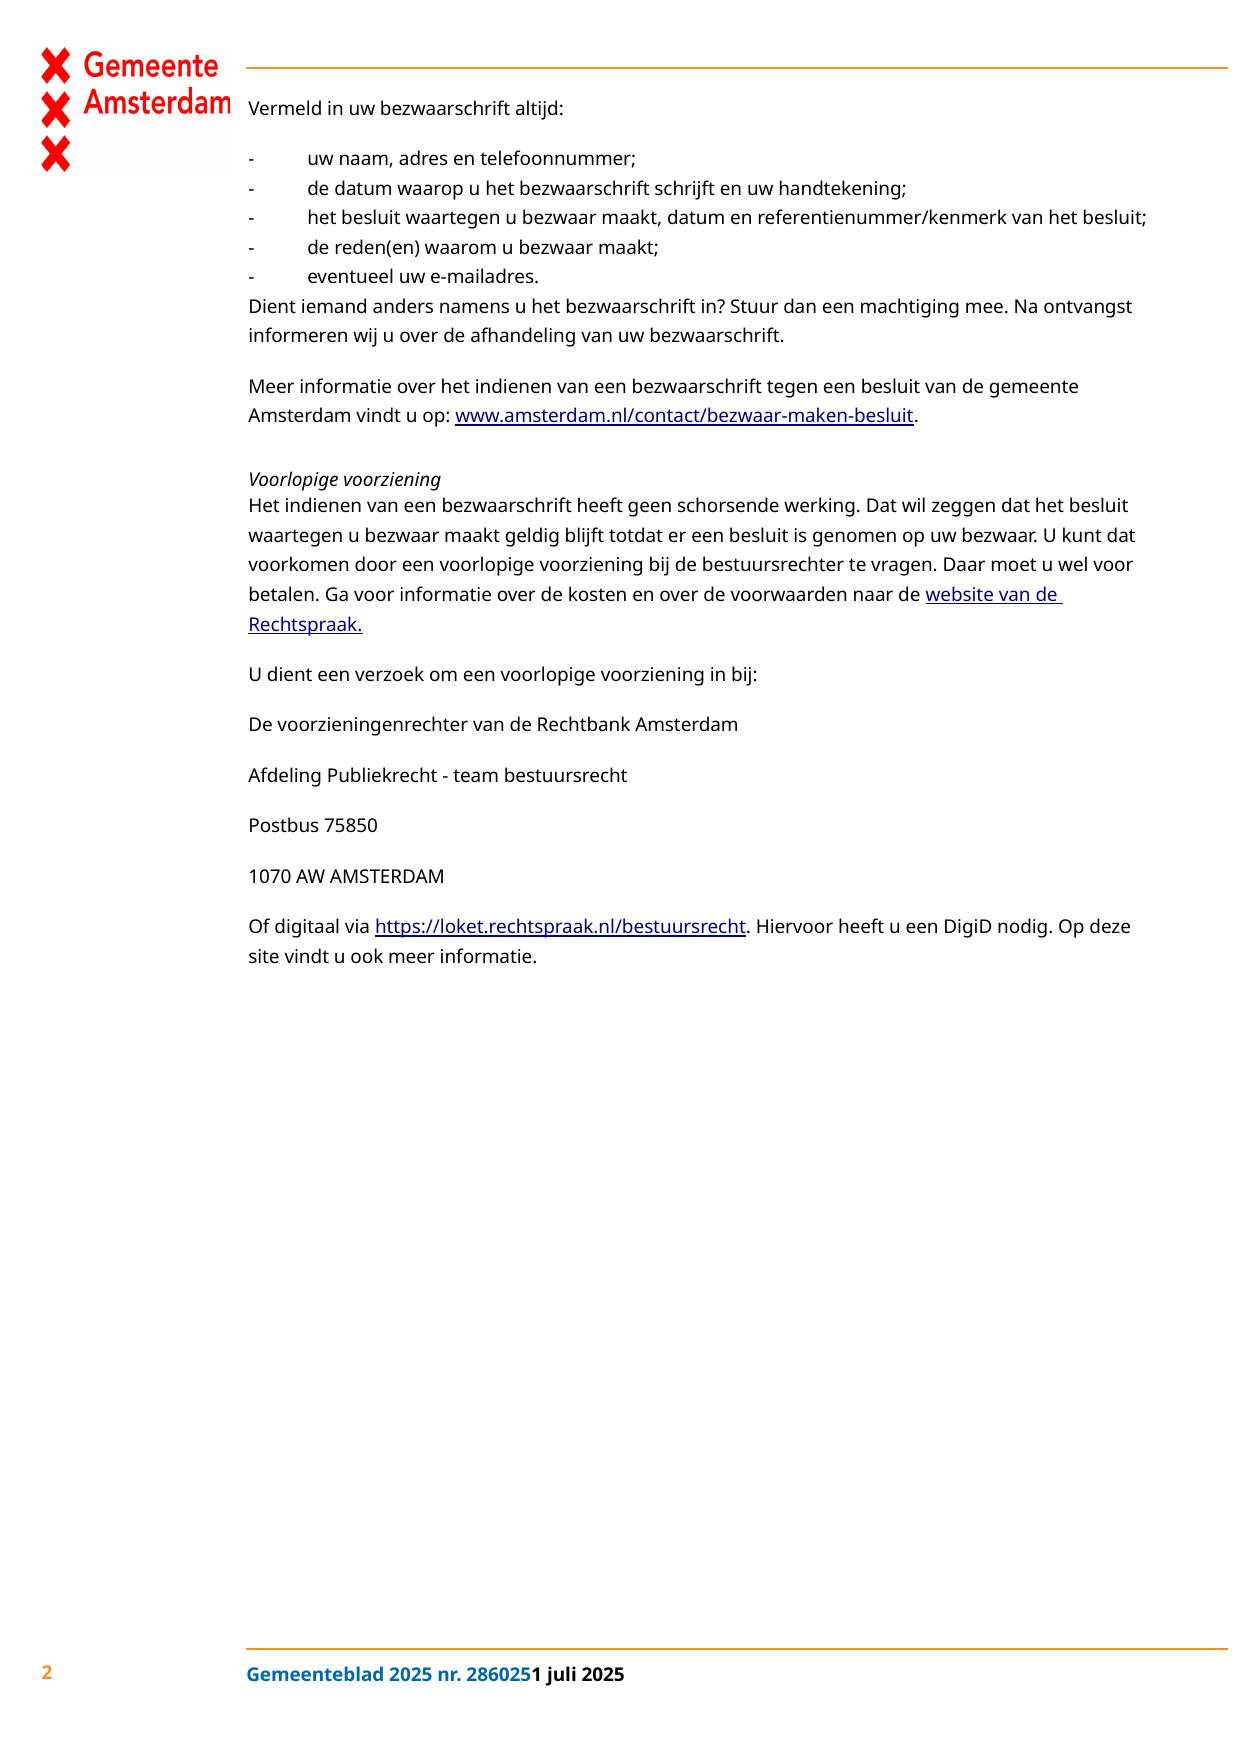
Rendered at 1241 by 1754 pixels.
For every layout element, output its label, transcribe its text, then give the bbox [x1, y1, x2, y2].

text Dient iemand anders namens u het bezwaarschrift in? Stuur dan een machtiging mee. Na ontvangst informeren wij u over de afhandeling van uw bezwaarschrift. [248, 293, 1152, 348]
list eventueel uw e-mailadres. [248, 263, 1152, 289]
text Het indienen van een bezwaarschrift heeft geen schorsende werking. Dat wil zeggen dat het besluit waartegen u bezwaar maakt geldig blijft totdat er een besluit is genomen op uw bezwaar. U kunt dat voorkomen door een voorlopige voorziening bij de bestuursrechter te vragen. Daar moet u wel voor betalen. Ga voor informatie over de kosten en over de voorwaarden naar de website van de Rechtspraak. [248, 492, 1152, 636]
text 1070 AW AMSTERDAM [248, 863, 1152, 888]
text Vermeld in uw bezwaarschrift altijd: [248, 95, 1152, 121]
list de datum waarop u het bezwaarschrift schrijft en uw handtekening; [248, 175, 1152, 201]
text Voorlopige voorziening [248, 467, 1152, 492]
text Postbus 75850 [248, 812, 1152, 838]
text Afdeling Publiekrecht - team bestuursrecht [248, 762, 1152, 788]
text Meer informatie over het indienen van een bezwaarschrift tegen een besluit van de gemeente Amsterdam vindt u op: www.amsterdam.nl/contact/bezwaar-maken-besluit. [248, 373, 1152, 428]
list het besluit waartegen u bezwaar maakt, datum en referentienummer/kenmerk van het besluit; [248, 204, 1152, 230]
text U dient een verzoek om een voorlopige voorziening in bij: [248, 661, 1152, 687]
picture [41, 47, 231, 172]
text De voorzieningenrechter van de Rechtbank Amsterdam [248, 712, 1152, 737]
text Of digitaal via https://loket.rechtspraak.nl/bestuursrecht. Hiervoor heeft u een DigiD nodig. Op deze site vindt u ook meer informatie. [248, 913, 1152, 968]
list de reden(en) waarom u bezwaar maakt; [248, 234, 1152, 260]
list uw naam, adres en telefoonnummer; [248, 145, 1152, 171]
